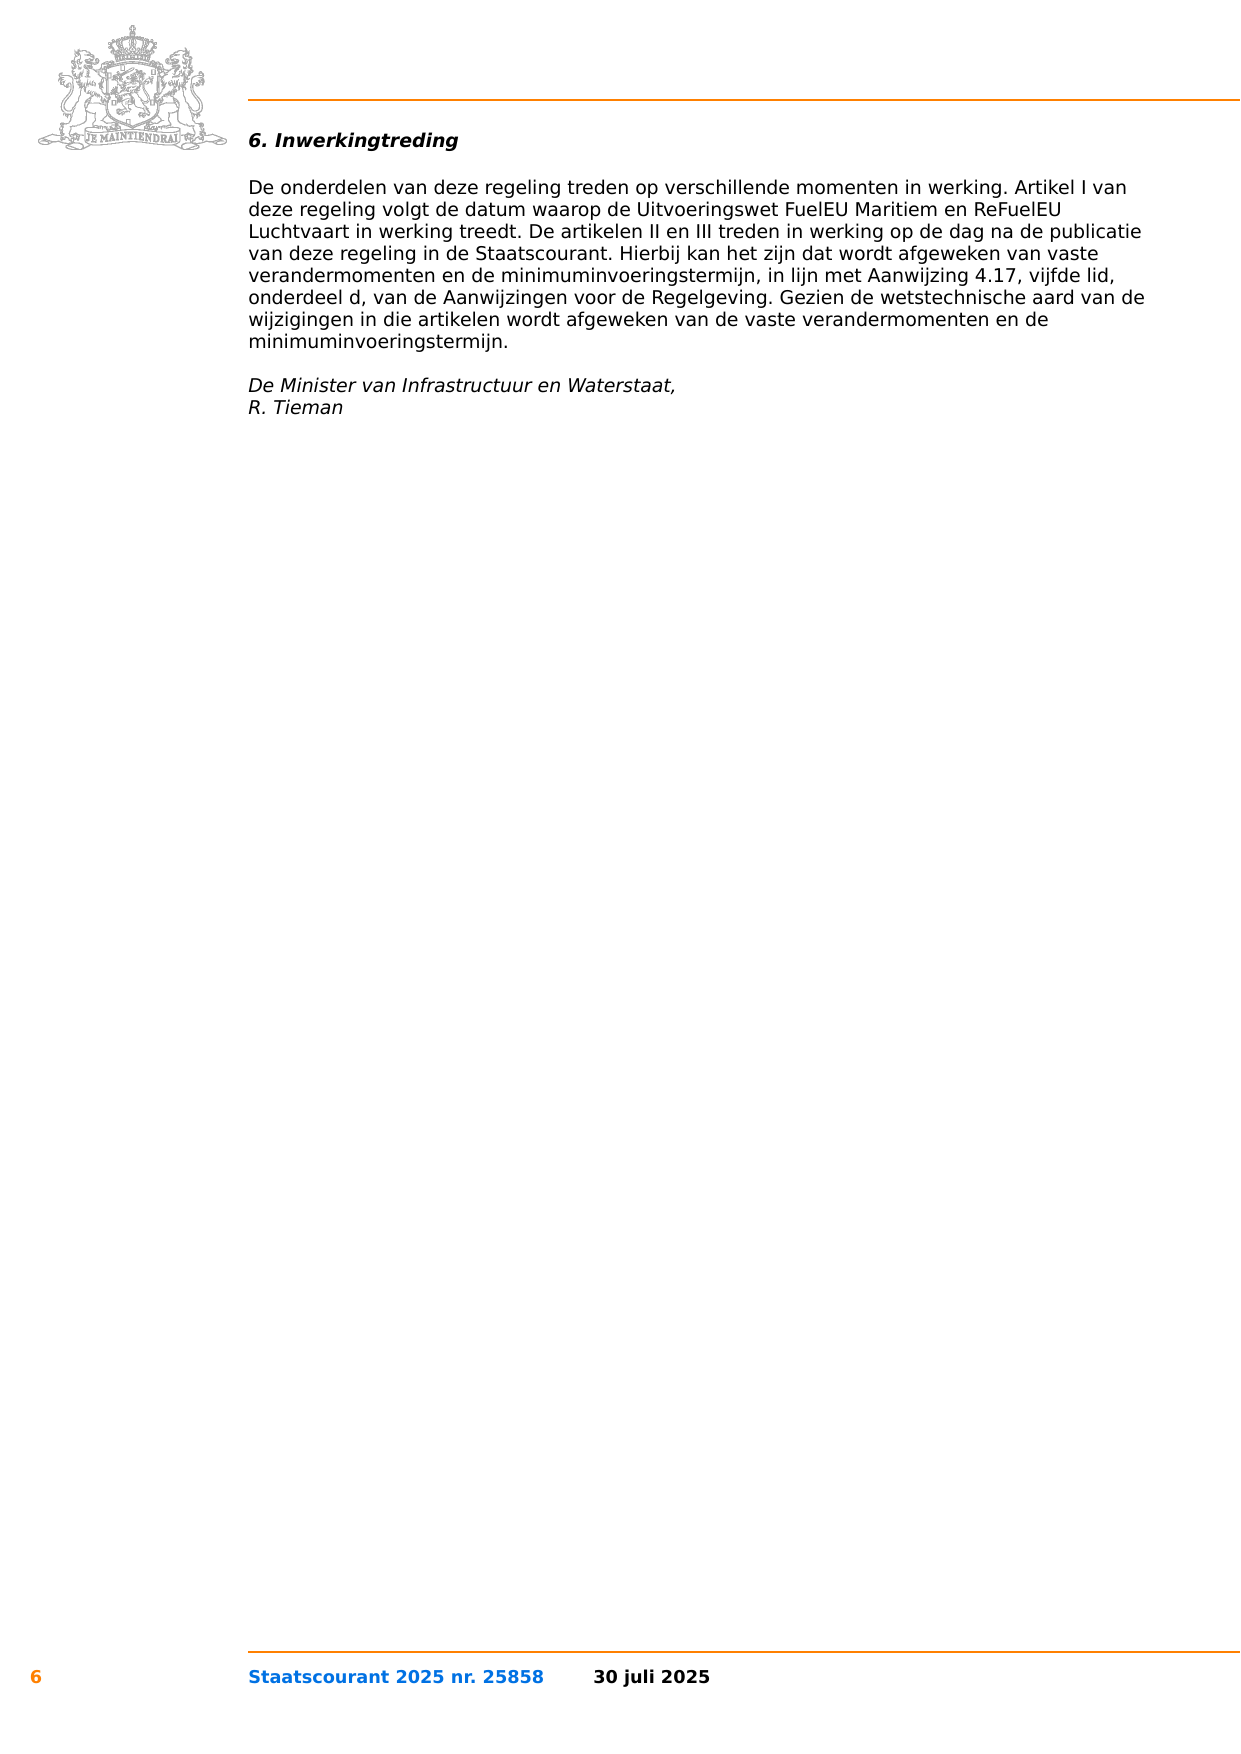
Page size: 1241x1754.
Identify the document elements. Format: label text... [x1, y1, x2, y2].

picture [38, 25, 227, 150]
text De onderdelen van deze regeling treden op verschillende momenten in werking. Artikel I van deze regeling volgt de datum waarop de Uitvoeringswet FuelEU Maritiem en ReFuelEU Luchtvaart in werking treedt. De artikelen II en III treden in werking op de dag na de publicatie van deze regeling in de Staatscourant. Hierbij kan het zijn dat wordt afgeweken van vaste verandermomenten en de minimuminvoeringstermijn, in lijn met Aanwijzing 4.17, vijfde lid, onderdeel d, van de Aanwijzingen voor de Regelgeving. Gezien de wetstechnische aard van de wijzigingen in die artikelen wordt afgeweken van de vaste verandermomenten en de minimuminvoeringstermijn. [248, 177, 1163, 353]
text De Minister van Infrastructuur en Waterstaat, R. Tieman [248, 374, 1163, 418]
subtitle 6. Inwerkingtreding [248, 130, 1163, 152]
